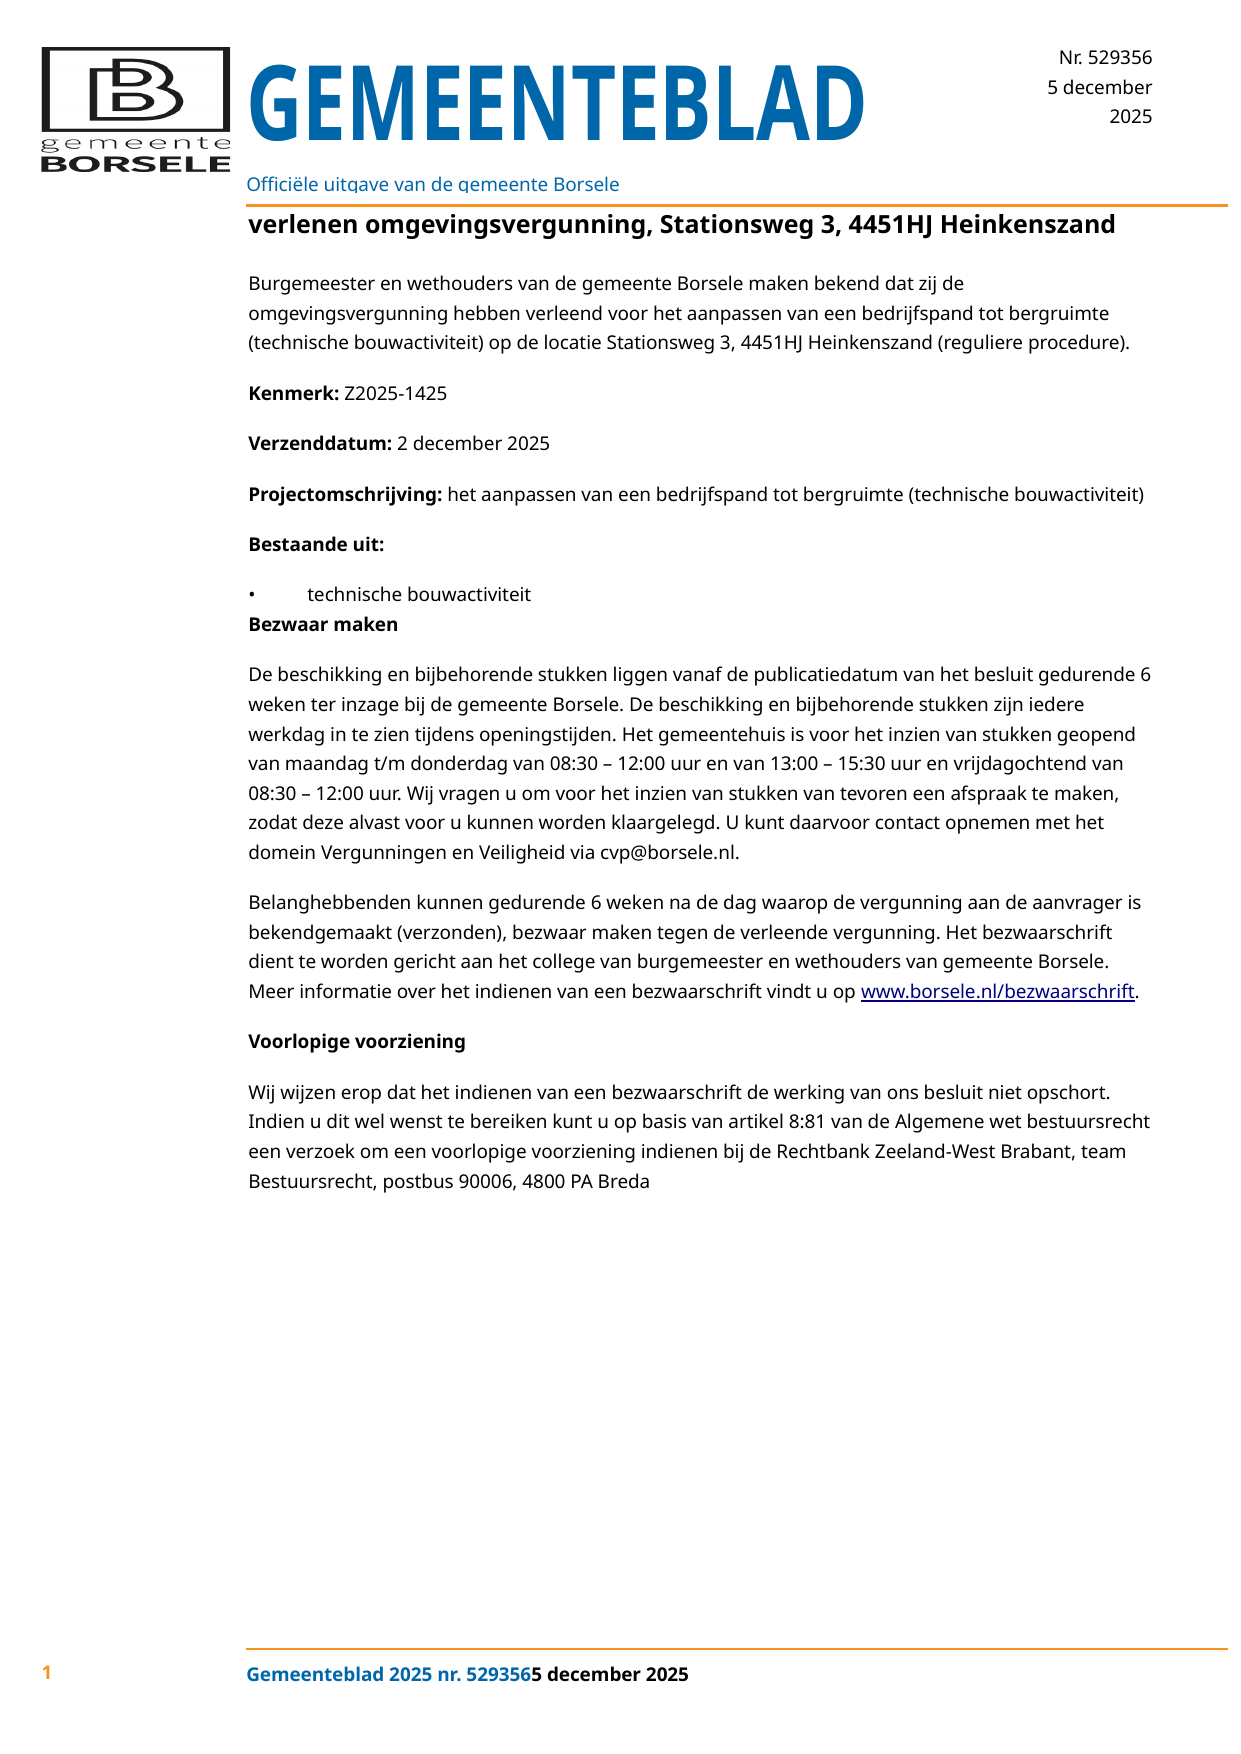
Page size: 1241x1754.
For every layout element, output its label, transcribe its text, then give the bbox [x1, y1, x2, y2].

text Belanghebbenden kunnen gedurende 6 weken na de dag waarop de vergunning aan de aanvrager is bekendgemaakt (verzonden), bezwaar maken tegen de verleende vergunning. Het bezwaarschrift dient te worden gericht aan het college van burgemeester en wethouders van gemeente Borsele. Meer informatie over het indienen van een bezwaarschrift vindt u op www.borsele.nl/bezwaarschrift. [248, 889, 1152, 1004]
text Kenmerk: Z2025-1425 [248, 380, 1152, 406]
text Voorlopige voorziening [248, 1029, 1152, 1054]
text Verzenddatum: 2 december 2025 [248, 430, 1152, 456]
text verlenen omgevingsvergunning, Stationsweg 3, 4451HJ Heinkenszand [248, 207, 1152, 241]
text De beschikking en bijbehorende stukken liggen vanaf de publicatiedatum van het besluit gedurende 6 weken ter inzage bij de gemeente Borsele. De beschikking en bijbehorende stukken zijn iedere werkdag in te zien tijdens openingstijden. Het gemeentehuis is voor het inzien van stukken geopend van maandag t/m donderdag van 08:30 – 12:00 uur en van 13:00 – 15:30 uur en vrijdagochtend van 08:30 – 12:00 uur. Wij vragen u om voor het inzien van stukken van tevoren een afspraak te maken, zodat deze alvast voor u kunnen worden klaargelegd. U kunt daarvoor contact opnemen met het domein Vergunningen en Veiligheid via cvp@borsele.nl. [248, 662, 1152, 865]
text Bezwaar maken [248, 611, 1152, 637]
text Burgemeester en wethouders van de gemeente Borsele maken bekend dat zij de omgevingsvergunning hebben verleend voor het aanpassen van een bedrijfspand tot bergruimte (technische bouwactiviteit) op de locatie Stationsweg 3, 4451HJ Heinkenszand (reguliere procedure). [248, 270, 1152, 355]
text Wij wijzen erop dat het indienen van een bezwaarschrift de werking van ons besluit niet opschort. Indien u dit wel wenst te bereiken kunt u op basis van artikel 8:81 van de Algemene wet bestuursrecht een verzoek om een voorlopige voorziening indienen bij de Rechtbank Zeeland-West Brabant, team Bestuursrecht, postbus 90006, 4800 PA Breda [248, 1079, 1152, 1193]
picture [41, 47, 231, 172]
list technische bouwactiviteit [248, 582, 1152, 607]
text Projectomschrijving: het aanpassen van een bedrijfspand tot bergruimte (technische bouwactiviteit) [248, 481, 1152, 506]
text Bestaande uit: [248, 531, 1152, 557]
